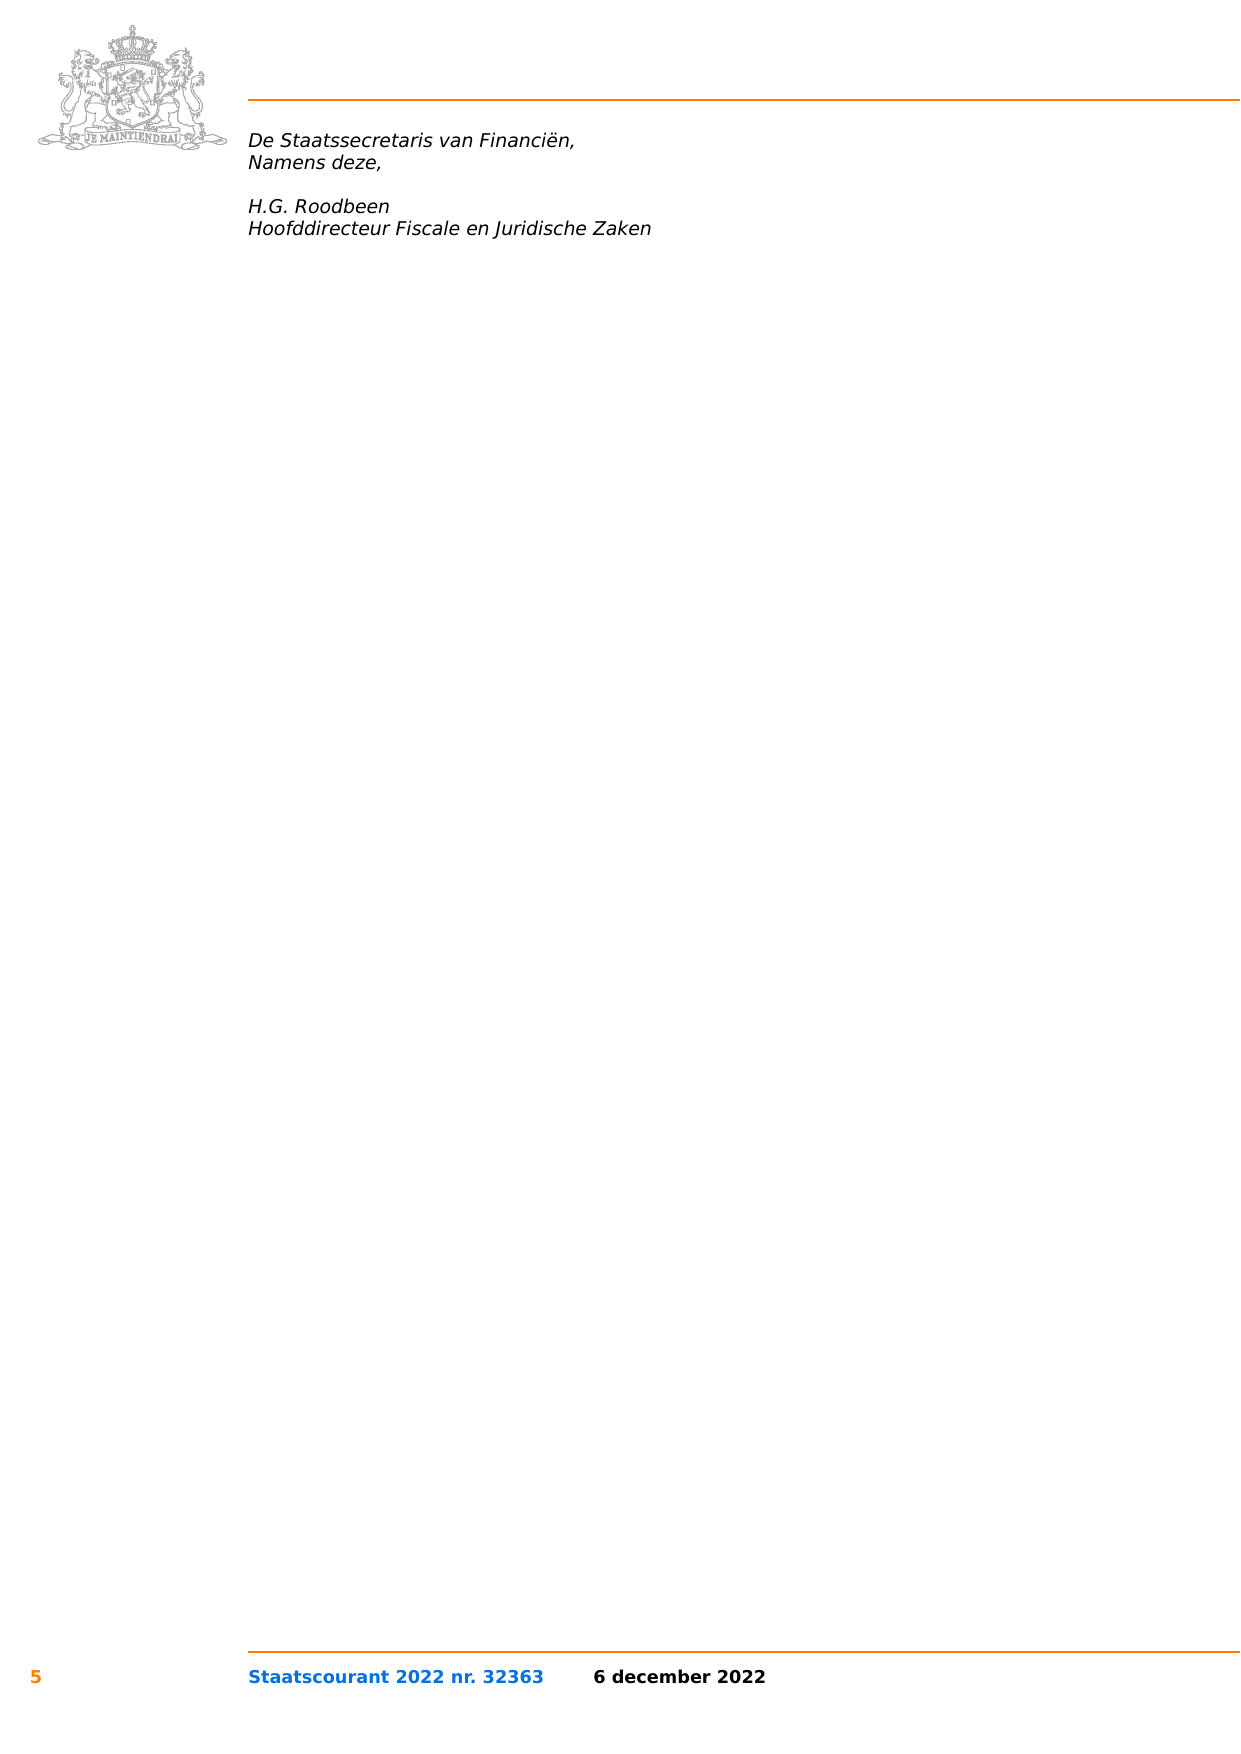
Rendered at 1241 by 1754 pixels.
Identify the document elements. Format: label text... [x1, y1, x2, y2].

picture [38, 25, 227, 150]
text De Staatssecretaris van Financiën, Namens deze, H.G. Roodbeen Hoofddirecteur Fiscale en Juridische Zaken [248, 130, 1163, 240]
